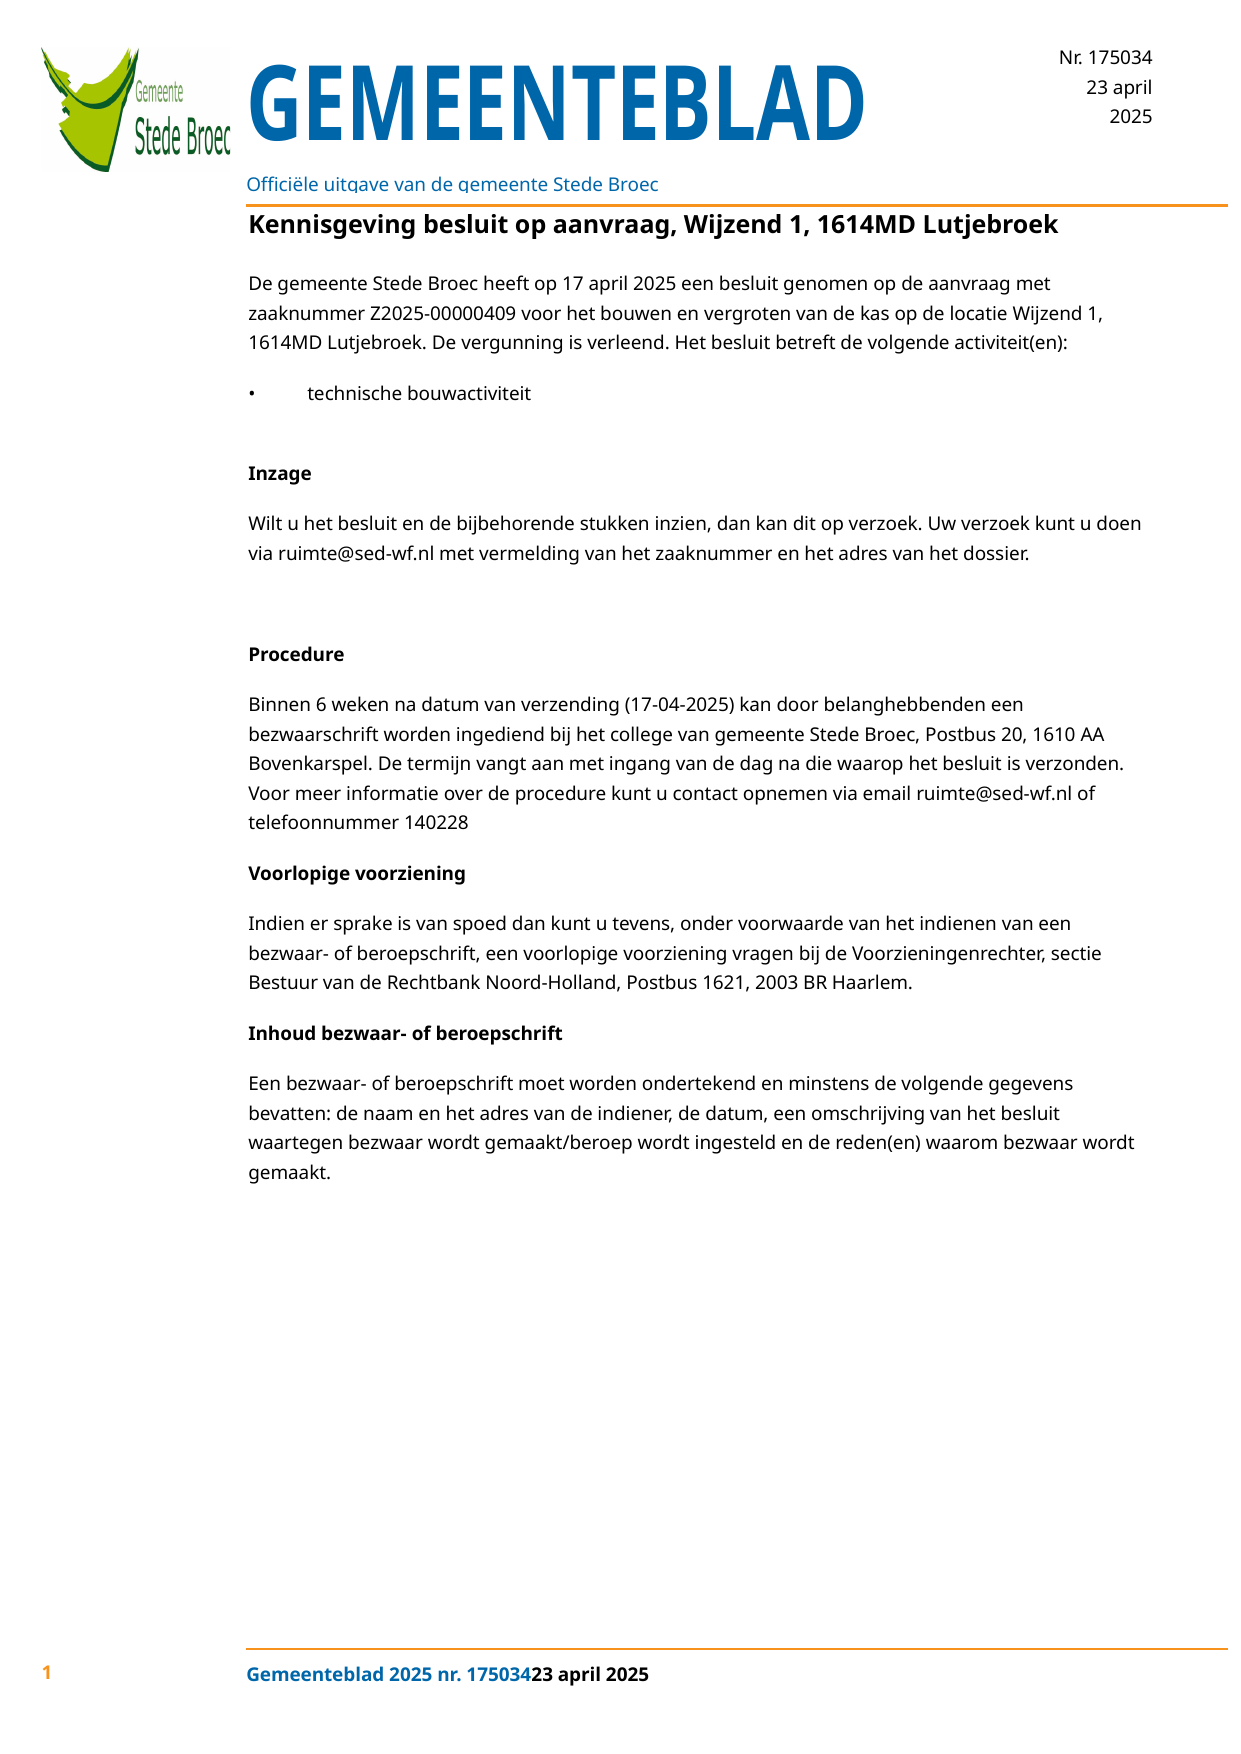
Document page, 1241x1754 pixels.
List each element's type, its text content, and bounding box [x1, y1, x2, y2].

picture [41, 47, 231, 172]
list technische bouwactiviteit [248, 380, 1152, 406]
text Indien er sprake is van spoed dan kunt u tevens, onder voorwaarde van het indienen van een bezwaar- of beroepschrift, een voorlopige voorziening vragen bij de Voorzieningenrechter, sectie Bestuur van de Rechtbank Noord-Holland, Postbus 1621, 2003 BR Haarlem. [248, 910, 1152, 995]
text Wilt u het besluit en de bijbehorende stukken inzien, dan kan dit op verzoek. Uw verzoek kunt u doen via ruimte@sed-wf.nl met vermelding van het zaaknummer en het adres van het dossier. [248, 510, 1152, 566]
text Een bezwaar- of beroepschrift moet worden ondertekend en minstens de volgende gegevens bevatten: de naam en het adres van de indiener, de datum, een omschrijving van het besluit waartegen bezwaar wordt gemaakt/beroep wordt ingesteld en de reden(en) waarom bezwaar wordt gemaakt. [248, 1070, 1152, 1185]
text Binnen 6 weken na datum van verzending (17-04-2025) kan door belanghebbenden een bezwaarschrift worden ingediend bij het college van gemeente Stede Broec, Postbus 20, 1610 AA Bovenkarspel. De termijn vangt aan met ingang van de dag na die waarop het besluit is verzonden. Voor meer informatie over de procedure kunt u contact opnemen via email ruimte@sed-wf.nl of telefoonnummer 140228 [248, 691, 1152, 835]
text De gemeente Stede Broec heeft op 17 april 2025 een besluit genomen op de aanvraag met zaaknummer Z2025-00000409 voor het bouwen en vergroten van de kas op de locatie Wijzend 1, 1614MD Lutjebroek. De vergunning is verleend. Het besluit betreft de volgende activiteit(en): [248, 270, 1152, 355]
text Inzage [248, 460, 1152, 486]
text Voorlopige voorziening [248, 860, 1152, 886]
text Inhoud bezwaar- of beroepschrift [248, 1020, 1152, 1046]
text Procedure [248, 641, 1152, 666]
text Kennisgeving besluit op aanvraag, Wijzend 1, 1614MD Lutjebroek [248, 207, 1152, 241]
